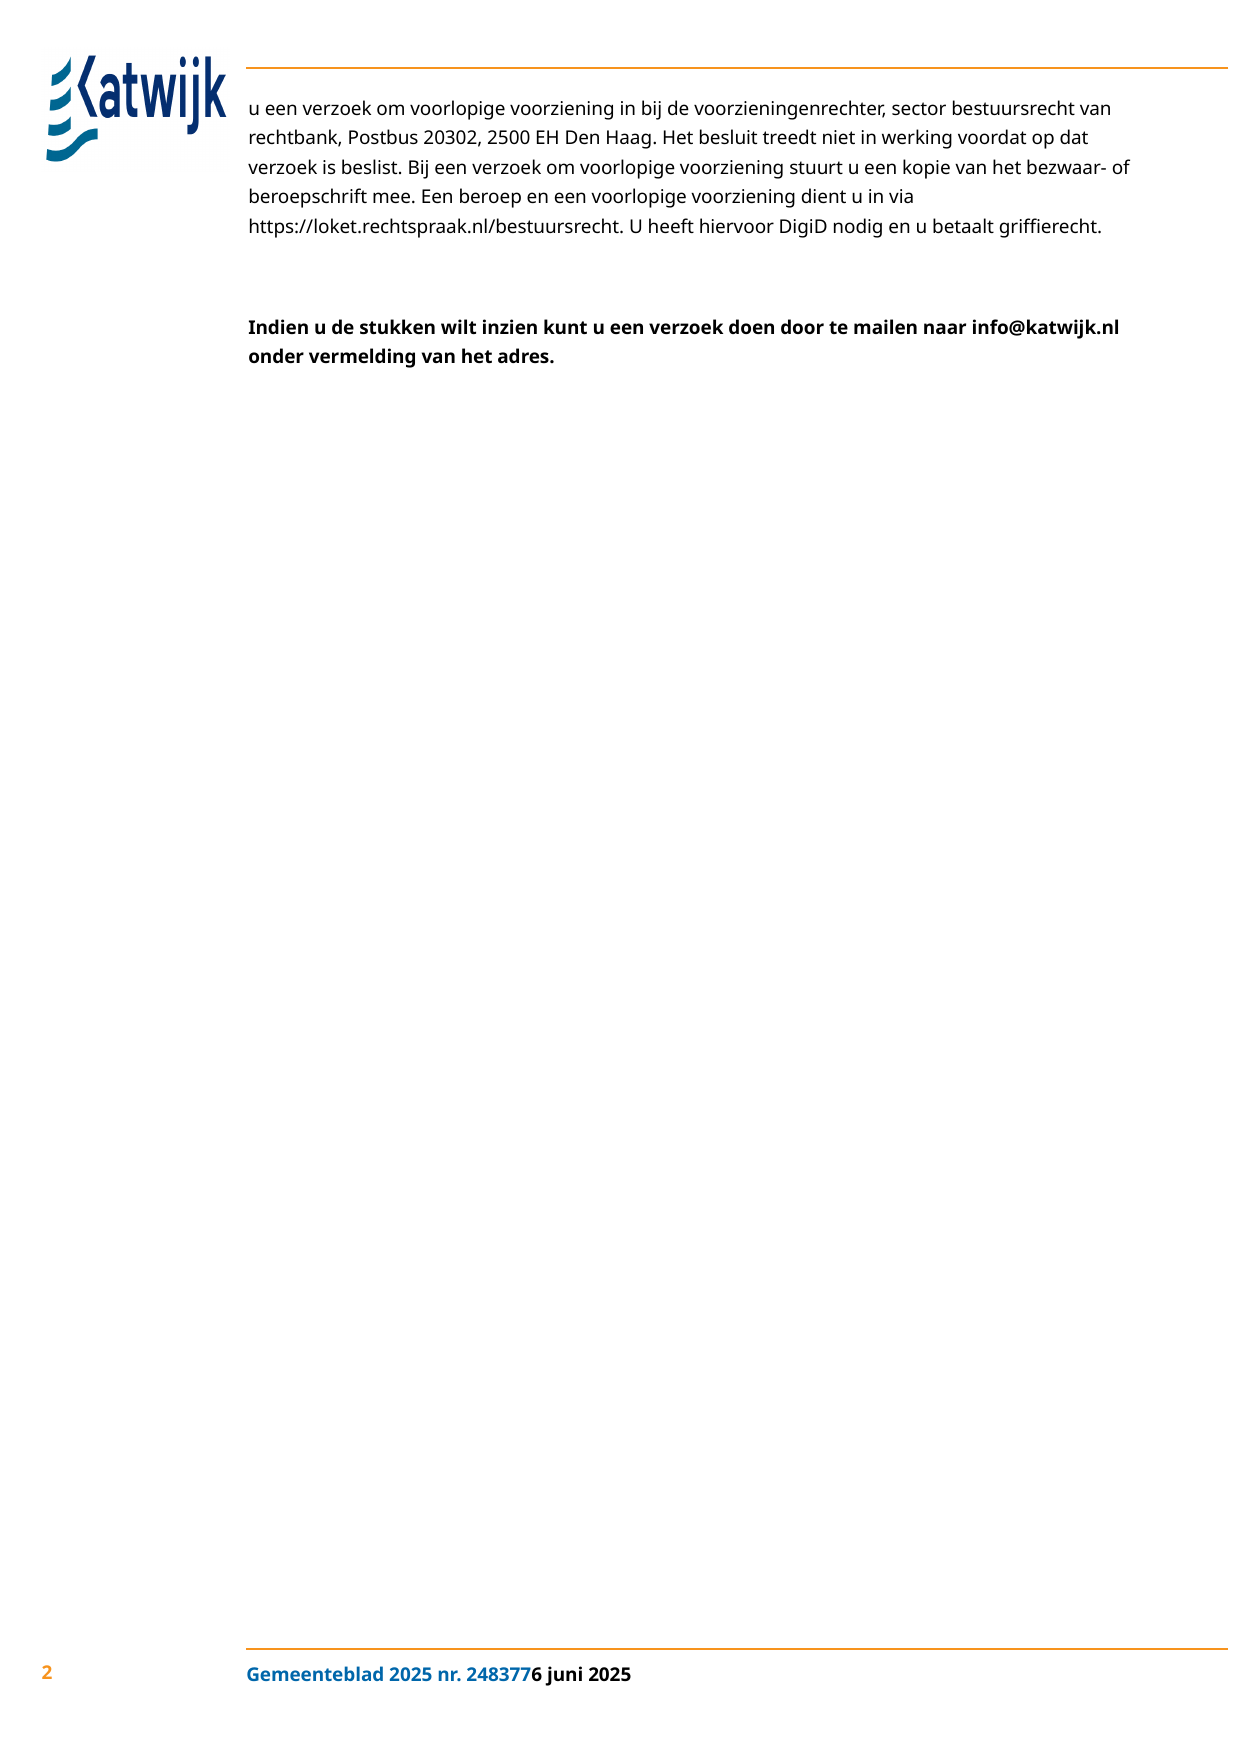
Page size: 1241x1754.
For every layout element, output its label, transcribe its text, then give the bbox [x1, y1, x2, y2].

text Indien u de stukken wilt inzien kunt u een verzoek doen door te mailen naar info@katwijk.nl onder vermelding van het adres. [248, 314, 1152, 369]
picture [41, 47, 231, 172]
text u een verzoek om voorlopige voorziening in bij de voorzieningenrechter, sector bestuursrecht van rechtbank, Postbus 20302, 2500 EH Den Haag. Het besluit treedt niet in werking voordat op dat verzoek is beslist. Bij een verzoek om voorlopige voorziening stuurt u een kopie van het bezwaar- of beroepschrift mee. Een beroep en een voorlopige voorziening dient u in via https://loket.rechtspraak.nl/bestuursrecht. U heeft hiervoor DigiD nodig en u betaalt griffierecht. [248, 95, 1152, 239]
